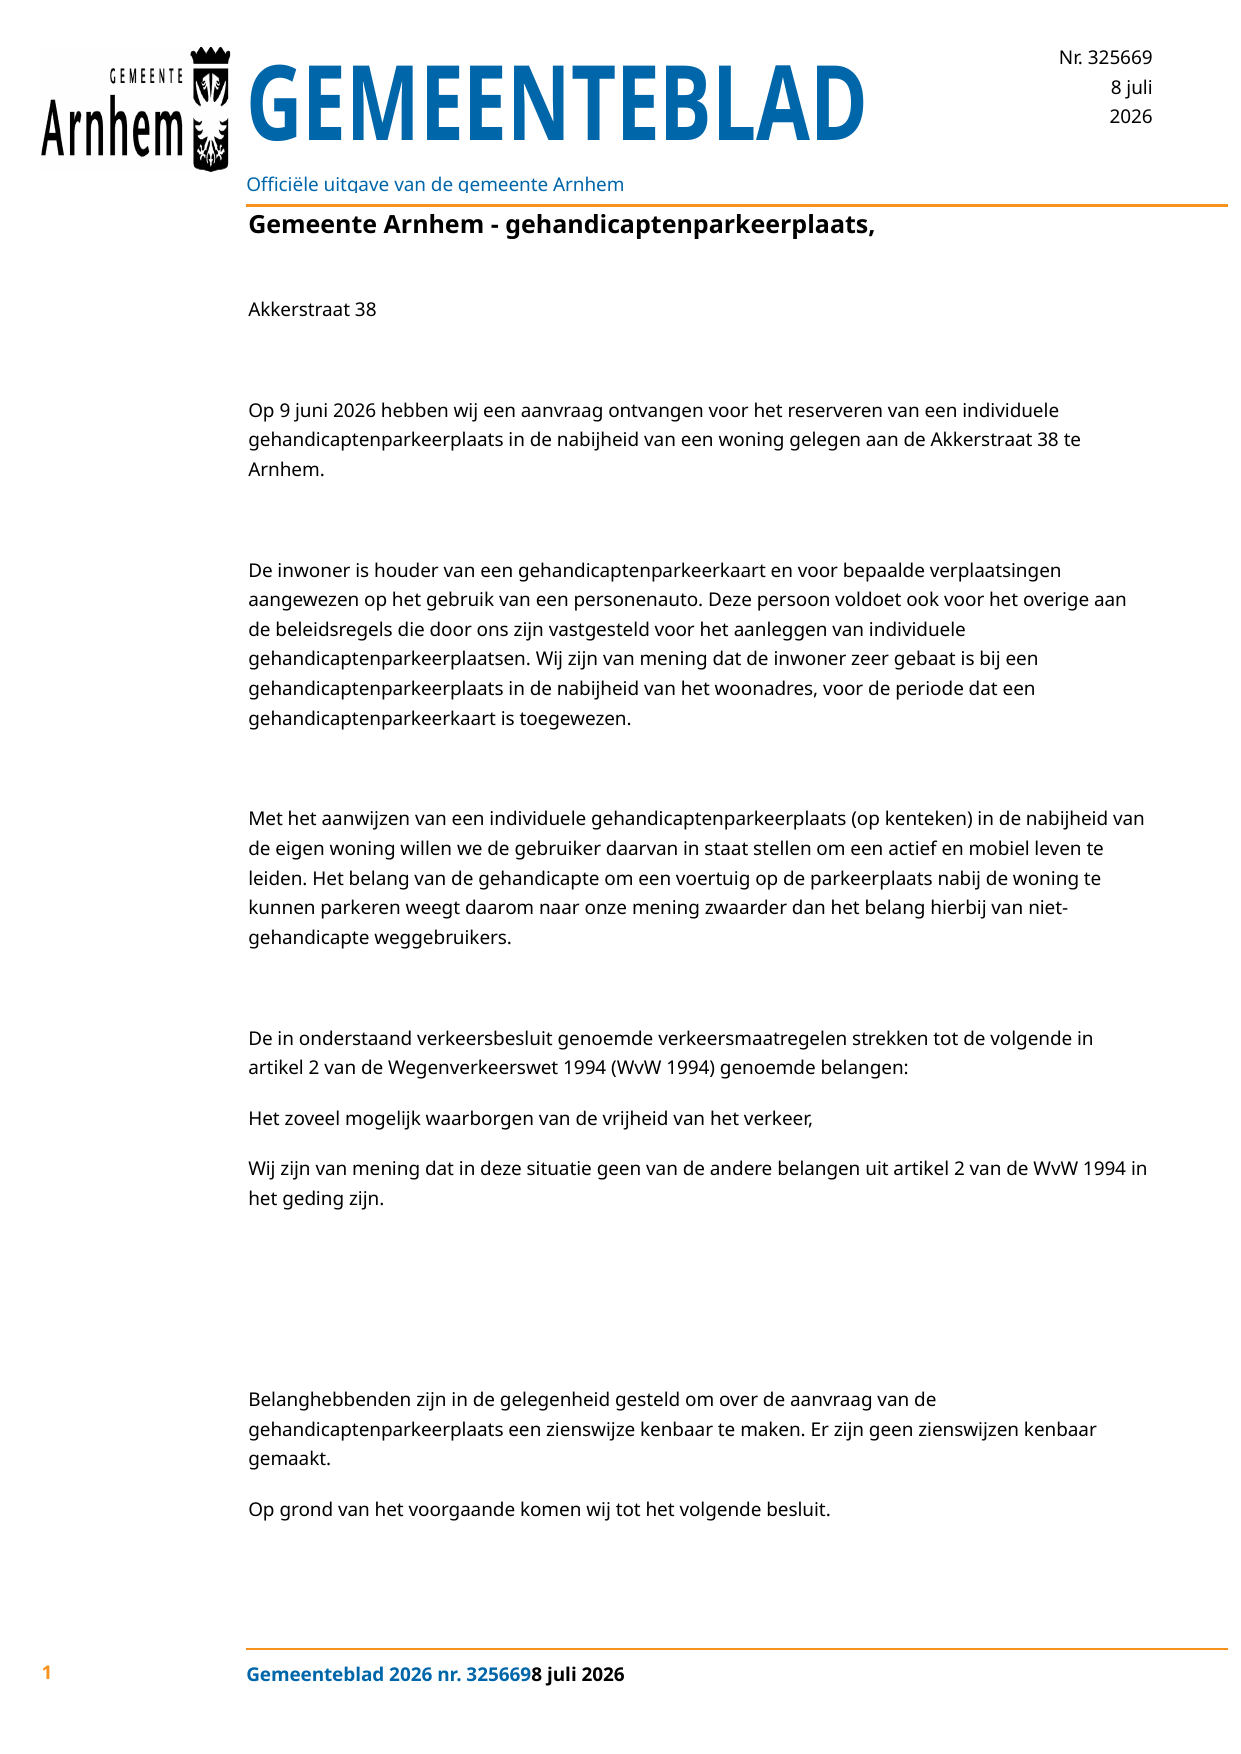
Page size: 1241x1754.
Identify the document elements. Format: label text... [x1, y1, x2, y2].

text De inwoner is houder van een gehandicaptenparkeerkaart en voor bepaalde verplaatsingen aangewezen op het gebruik van een personenauto. Deze persoon voldoet ook voor het overige aan de beleidsregels die door ons zijn vastgesteld voor het aanleggen van individuele gehandicaptenparkeerplaatsen. Wij zijn van mening dat de inwoner zeer gebaat is bij een gehandicaptenparkeerplaats in de nabijheid van het woonadres, voor de periode dat een gehandicaptenparkeerkaart is toegewezen. [248, 557, 1152, 731]
text Akkerstraat 38 [248, 296, 1152, 322]
text Met het aanwijzen van een individuele gehandicaptenparkeerplaats (op kenteken) in de nabijheid van de eigen woning willen we de gebruiker daarvan in staat stellen om een actief en mobiel leven te leiden. Het belang van de gehandicapte om een voertuig op de parkeerplaats nabij de woning te kunnen parkeren weegt daarom naar onze mening zwaarder dan het belang hierbij van niet-gehandicapte weggebruikers. [248, 806, 1152, 950]
text Op grond van het voorgaande komen wij tot het volgende besluit. [248, 1496, 1152, 1522]
text Het zoveel mogelijk waarborgen van de vrijheid van het verkeer, [248, 1105, 1152, 1131]
text Belanghebbenden zijn in de gelegenheid gesteld om over de aanvraag van de gehandicaptenparkeerplaats een zienswijze kenbaar te maken. Er zijn geen zienswijzen kenbaar gemaakt. [248, 1386, 1152, 1471]
picture [41, 47, 231, 172]
text Wij zijn van mening dat in deze situatie geen van de andere belangen uit artikel 2 van de WvW 1994 in het geding zijn. [248, 1155, 1152, 1211]
text Gemeente Arnhem - gehandicaptenparkeerplaats, [248, 207, 1152, 241]
text De in onderstaand verkeersbesluit genoemde verkeersmaatregelen strekken tot de volgende in artikel 2 van de Wegenverkeerswet 1994 (WvW 1994) genoemde belangen: [248, 1025, 1152, 1080]
text Op 9 juni 2026 hebben wij een aanvraag ontvangen voor het reserveren van een individuele gehandicaptenparkeerplaats in de nabijheid van een woning gelegen aan de Akkerstraat 38 te Arnhem. [248, 397, 1152, 482]
